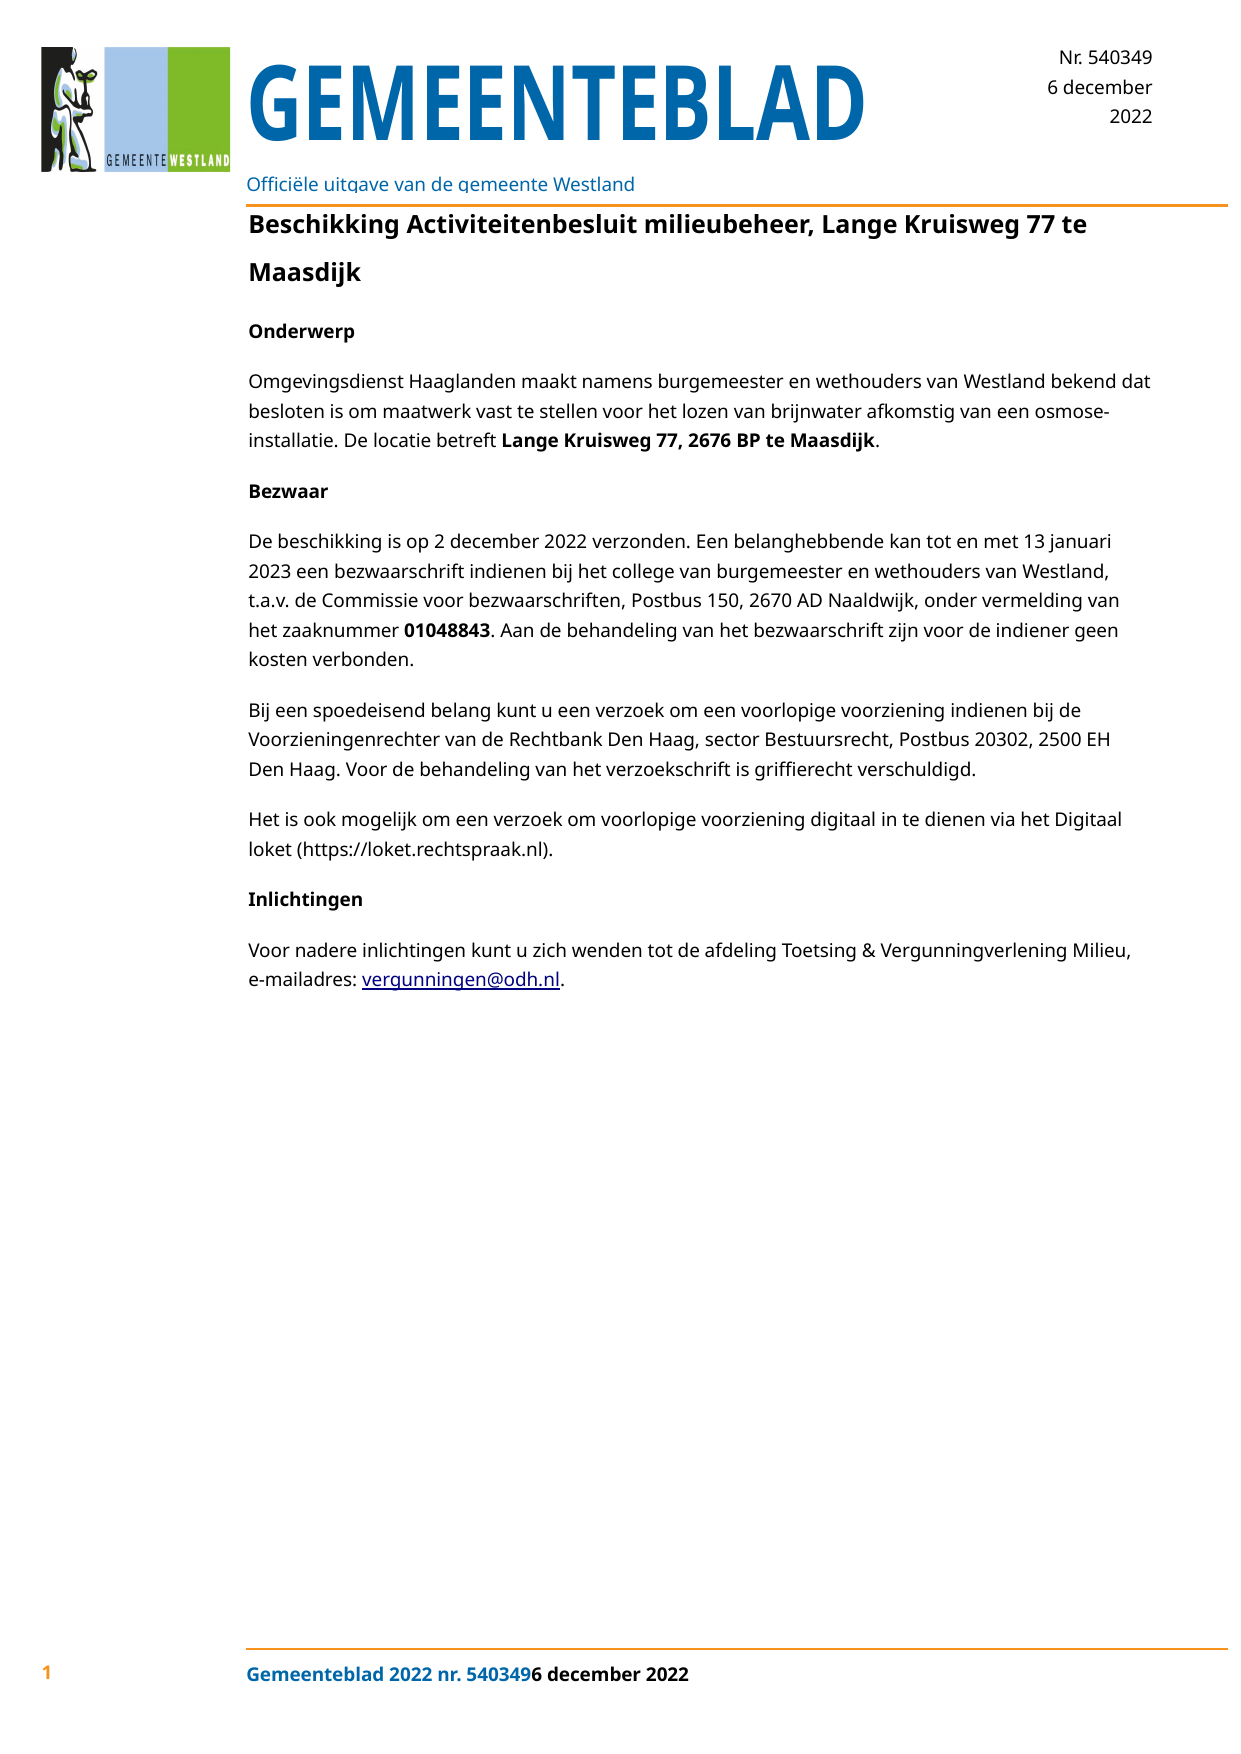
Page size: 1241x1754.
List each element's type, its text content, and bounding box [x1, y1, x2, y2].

text De beschikking is op 2 december 2022 verzonden. Een belanghebbende kan tot en met 13 januari 2023 een bezwaarschrift indienen bij het college van burgemeester en wethouders van Westland, t.a.v. de Commissie voor bezwaarschriften, Postbus 150, 2670 AD Naaldwijk, onder vermelding van het zaaknummer 01048843. Aan de behandeling van het bezwaarschrift zijn voor de indiener geen kosten verbonden. [248, 528, 1152, 672]
text Omgevingsdienst Haaglanden maakt namens burgemeester en wethouders van Westland bekend dat besloten is om maatwerk vast te stellen voor het lozen van brijnwater afkomstig van een osmose-installatie. De locatie betreft Lange Kruisweg 77, 2676 BP te Maasdijk. [248, 368, 1152, 453]
text Beschikking Activiteitenbesluit milieubeheer, Lange Kruisweg 77 te Maasdijk [248, 207, 1152, 288]
text Bezwaar [248, 478, 1152, 504]
text Inlichtingen [248, 887, 1152, 912]
text Het is ook mogelijk om een verzoek om voorlopige voorziening digitaal in te dienen via het Digitaal loket (https://loket.rechtspraak.nl). [248, 807, 1152, 862]
text Voor nadere inlichtingen kunt u zich wenden tot de afdeling Toetsing & Vergunningverlening Milieu, e-mailadres: vergunningen@odh.nl. [248, 937, 1152, 992]
picture [41, 47, 231, 172]
text Onderwerp [248, 318, 1152, 344]
text Bij een spoedeisend belang kunt u een verzoek om een voorlopige voorziening indienen bij de Voorzieningenrechter van de Rechtbank Den Haag, sector Bestuursrecht, Postbus 20302, 2500 EH Den Haag. Voor de behandeling van het verzoekschrift is griffierecht verschuldigd. [248, 697, 1152, 782]
